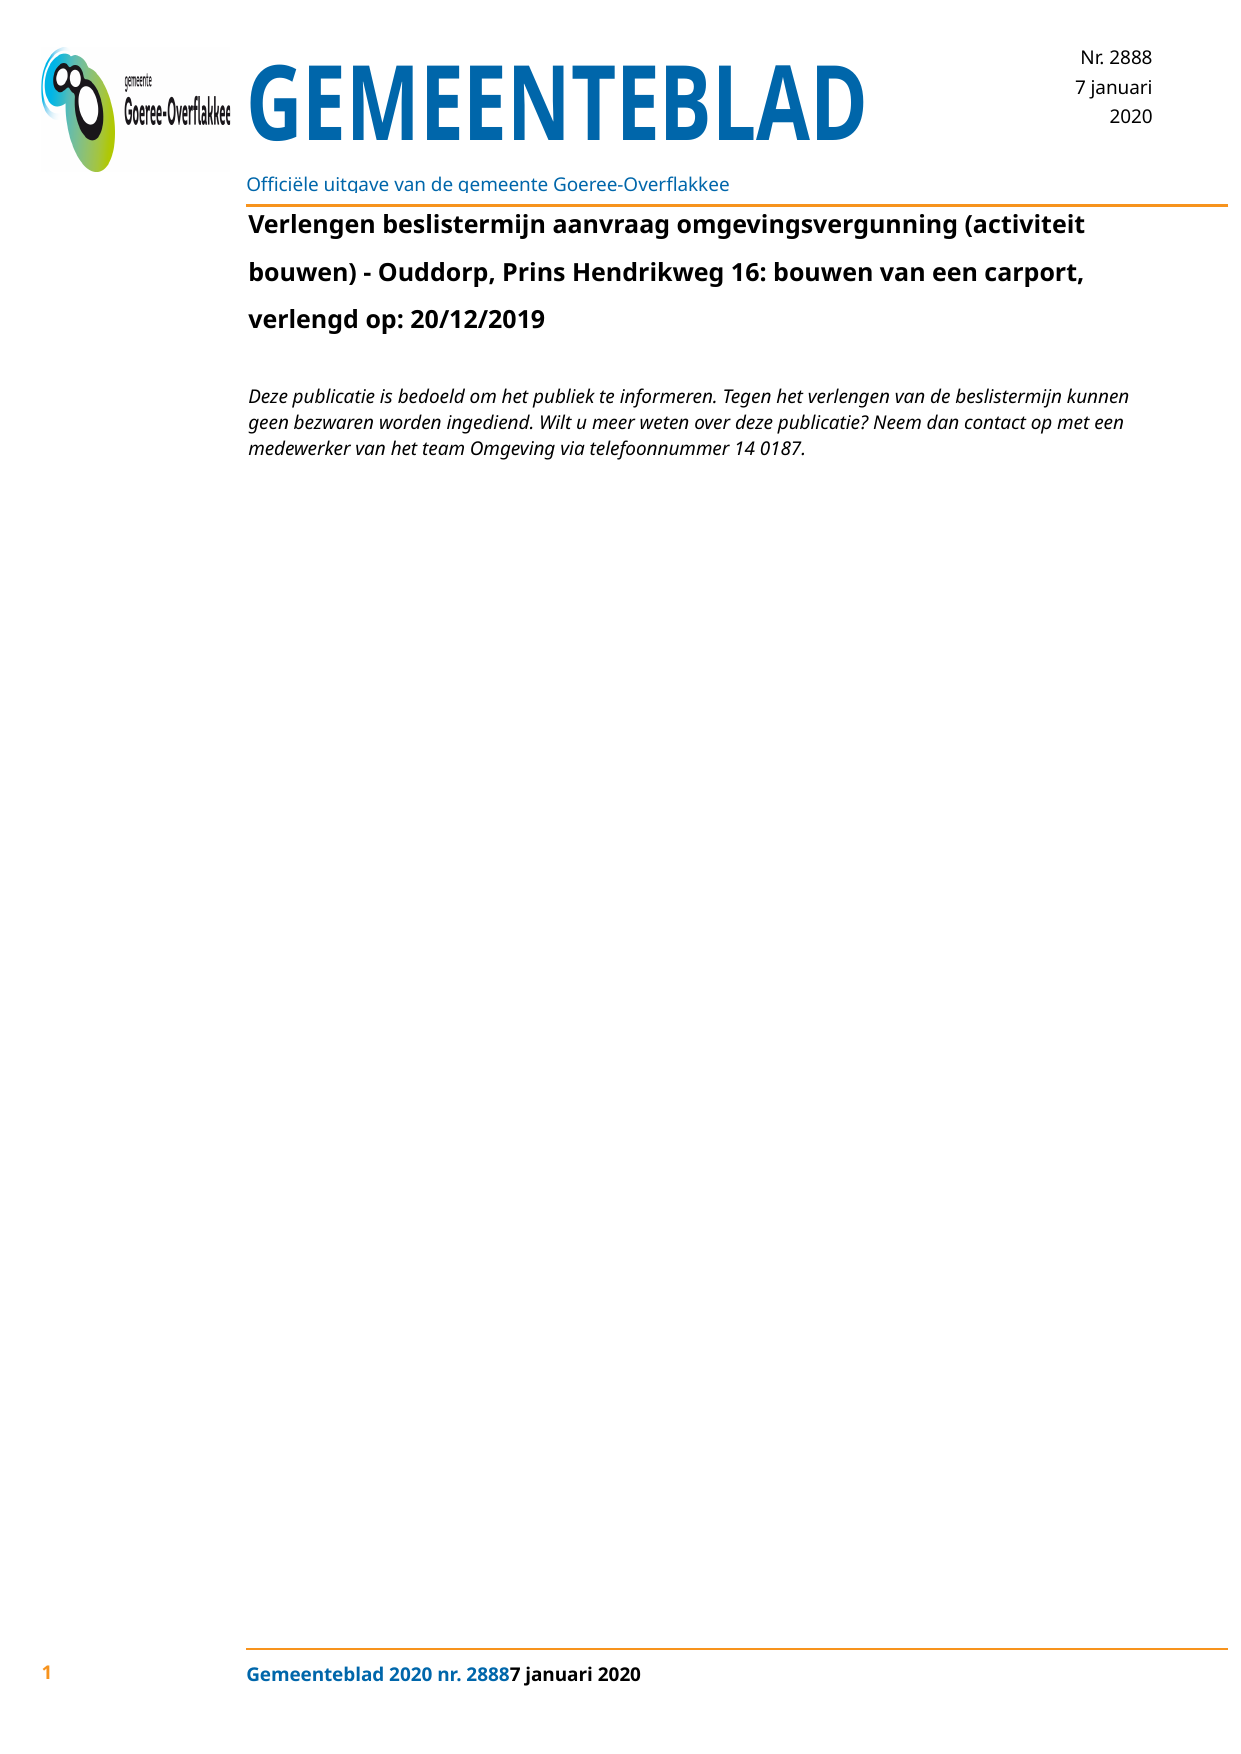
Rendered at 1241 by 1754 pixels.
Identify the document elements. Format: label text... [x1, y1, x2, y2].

text Deze publicatie is bedoeld om het publiek te informeren. Tegen het verlengen van de beslistermijn kunnen geen bezwaren worden ingediend. Wilt u meer weten over deze publicatie? Neem dan contact op met een medewerker van het team Omgeving via telefoonnummer 14 0187. [248, 384, 1152, 461]
text Verlengen beslistermijn aanvraag omgevingsvergunning (activiteit bouwen) - Ouddorp, Prins Hendrikweg 16: bouwen van een carport, verlengd op: 20/12/2019 [248, 207, 1152, 336]
picture [41, 47, 231, 172]
